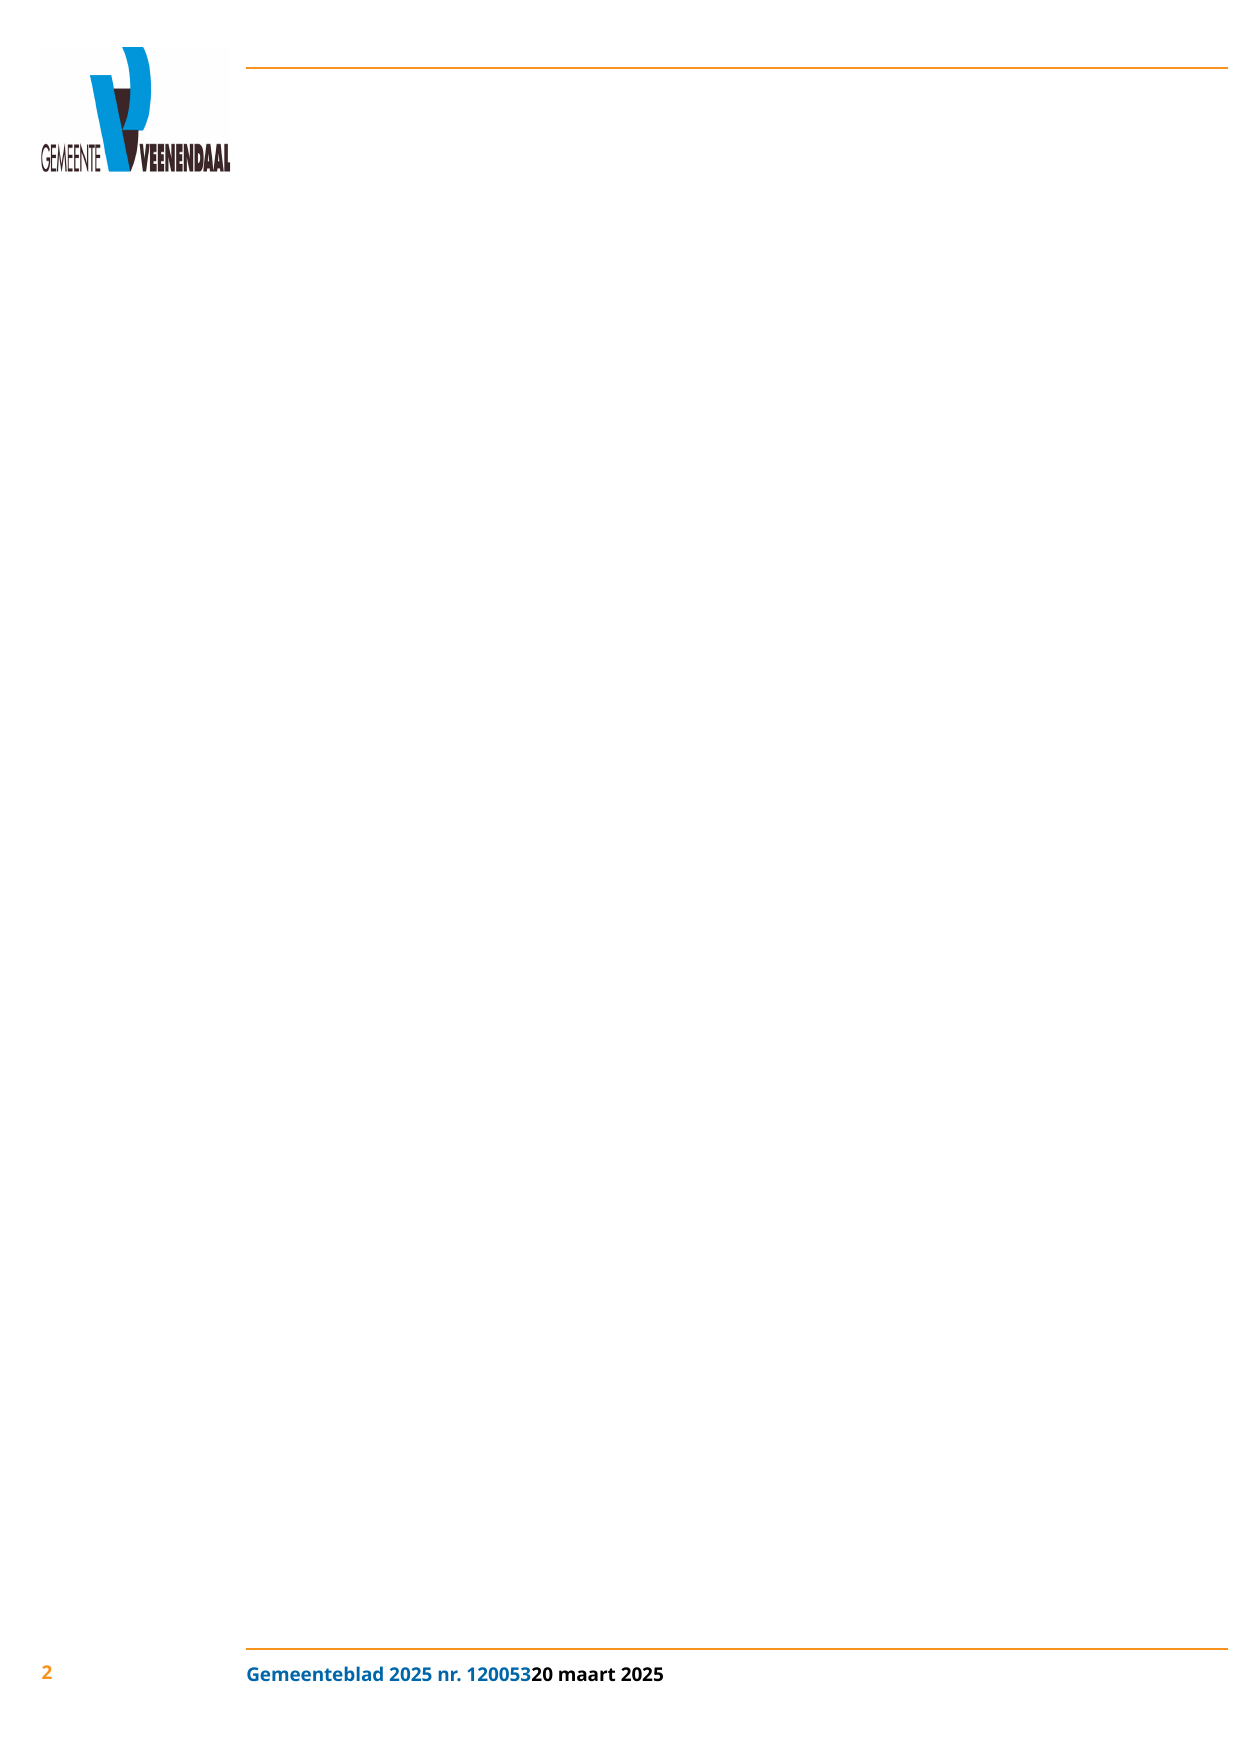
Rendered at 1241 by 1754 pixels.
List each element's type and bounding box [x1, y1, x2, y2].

picture [41, 47, 130, 172]
picture [123, 47, 231, 172]
